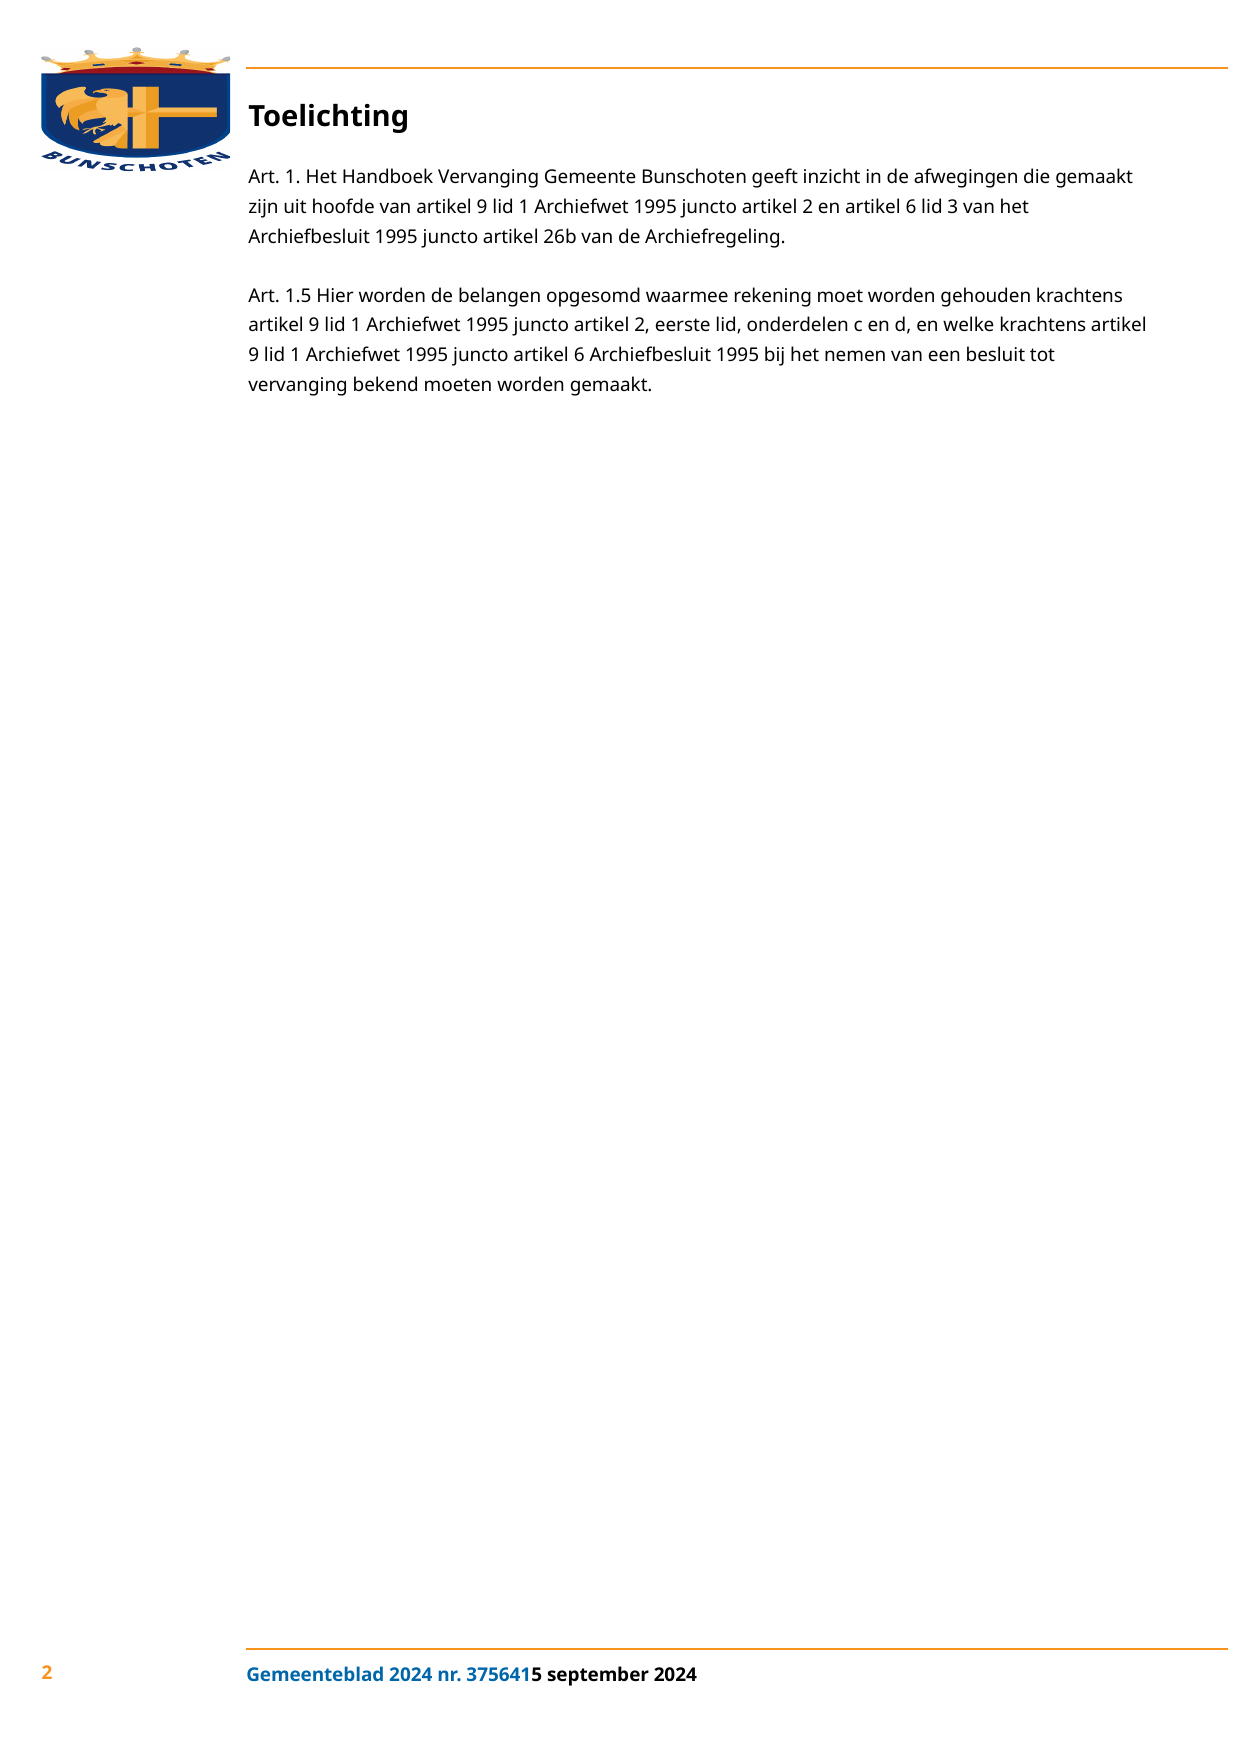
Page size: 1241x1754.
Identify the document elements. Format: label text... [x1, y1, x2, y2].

picture [41, 47, 231, 172]
text Art. 1. Het Handboek Vervanging Gemeente Bunschoten geeft inzicht in de afwegingen die gemaakt zijn uit hoofde van artikel 9 lid 1 Archiefwet 1995 juncto artikel 2 en artikel 6 lid 3 van het Archiefbesluit 1995 juncto artikel 26b van de Archiefregeling. [248, 164, 1152, 248]
text Toelichting [248, 95, 1152, 134]
text Art. 1.5 Hier worden de belangen opgesomd waarmee rekening moet worden gehouden krachtens artikel 9 lid 1 Archiefwet 1995 juncto artikel 2, eerste lid, onderdelen c en d, en welke krachtens artikel 9 lid 1 Archiefwet 1995 juncto artikel 6 Archiefbesluit 1995 bij het nemen van een besluit tot vervanging bekend moeten worden gemaakt. [248, 282, 1152, 396]
